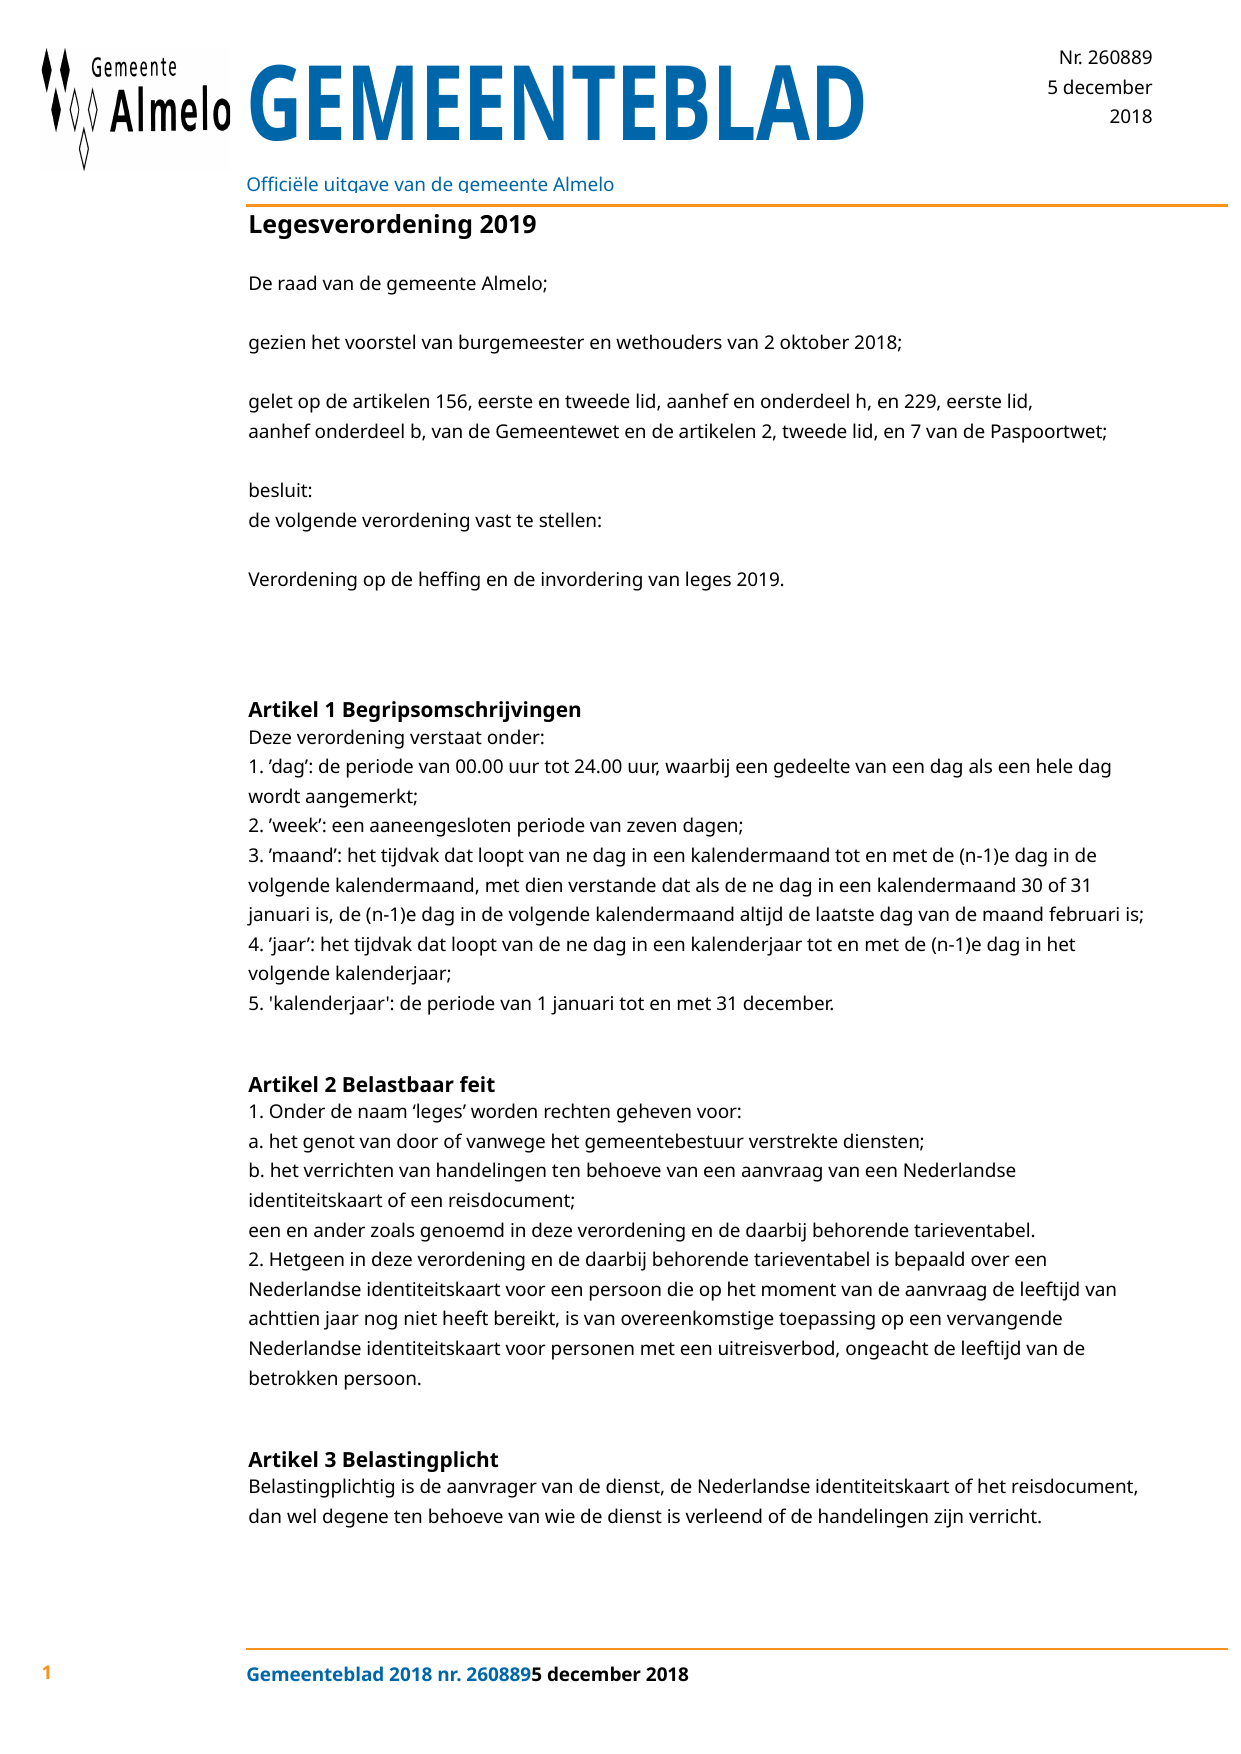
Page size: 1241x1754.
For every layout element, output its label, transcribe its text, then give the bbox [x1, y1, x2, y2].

text a. het genot van door of vanwege het gemeentebestuur verstrekte diensten; [248, 1128, 1152, 1154]
text 1. ’dag’: de periode van 00.00 uur tot 24.00 uur, waarbij een gedeelte van een dag als een hele dag wordt aangemerkt; [248, 753, 1152, 809]
text gelet op de artikelen 156, eerste en tweede lid, aanhef en onderdeel h, en 229, eerste lid, [248, 389, 1152, 414]
text besluit: [248, 477, 1152, 503]
text 2. ’week’: een aaneengesloten periode van zeven dagen; [248, 813, 1152, 838]
text Artikel 3 Belastingplicht [248, 1445, 1152, 1473]
text b. het verrichten van handelingen ten behoeve van een aanvraag van een Nederlandse identiteitskaart of een reisdocument; [248, 1158, 1152, 1213]
text aanhef onderdeel b, van de Gemeentewet en de artikelen 2, tweede lid, en 7 van de Paspoortwet; [248, 418, 1152, 444]
text 4. ’jaar’: het tijdvak dat loopt van de ne dag in een kalenderjaar tot en met de (n-1)e dag in het volgende kalenderjaar; [248, 931, 1152, 986]
text Legesverordening 2019 [248, 207, 1152, 241]
text Verordening op de heffing en de invordering van leges 2019. [248, 566, 1152, 592]
text 2. Hetgeen in deze verordening en de daarbij behorende tarieventabel is bepaald over een Nederlandse identiteitskaart voor een persoon die op het moment van de aanvraag de leeftijd van achttien jaar nog niet heeft bereikt, is van overeenkomstige toepassing op een vervangende Nederlandse identiteitskaart voor personen met een uitreisverbod, ongeacht de leeftijd van de betrokken persoon. [248, 1246, 1152, 1391]
text een en ander zoals genoemd in deze verordening en de daarbij behorende tarieventabel. [248, 1217, 1152, 1243]
text gezien het voorstel van burgemeester en wethouders van 2 oktober 2018; [248, 329, 1152, 355]
text Deze verordening verstaat onder: [248, 724, 1152, 749]
text Artikel 2 Belastbaar feit [248, 1070, 1152, 1098]
text 1. Onder de naam ‘leges’ worden rechten geheven voor: [248, 1098, 1152, 1124]
picture [41, 47, 231, 172]
text 5. 'kalenderjaar': de periode van 1 januari tot en met 31 december. [248, 990, 1152, 1016]
text 3. ’maand’: het tijdvak dat loopt van ne dag in een kalendermaand tot en met de (n-1)e dag in de volgende kalendermaand, met dien verstande dat als de ne dag in een kalendermaand 30 of 31 januari is, de (n-1)e dag in de volgende kalendermaand altijd de laatste dag van de maand februari is; [248, 842, 1152, 927]
text de volgende verordening vast te stellen: [248, 507, 1152, 533]
text Belastingplichtig is de aanvrager van de dienst, de Nederlandse identiteitskaart of het reisdocument, dan wel degene ten behoeve van wie de dienst is verleend of de handelingen zijn verricht. [248, 1473, 1152, 1528]
text De raad van de gemeente Almelo; [248, 270, 1152, 296]
text Artikel 1 Begripsomschrijvingen [248, 695, 1152, 724]
